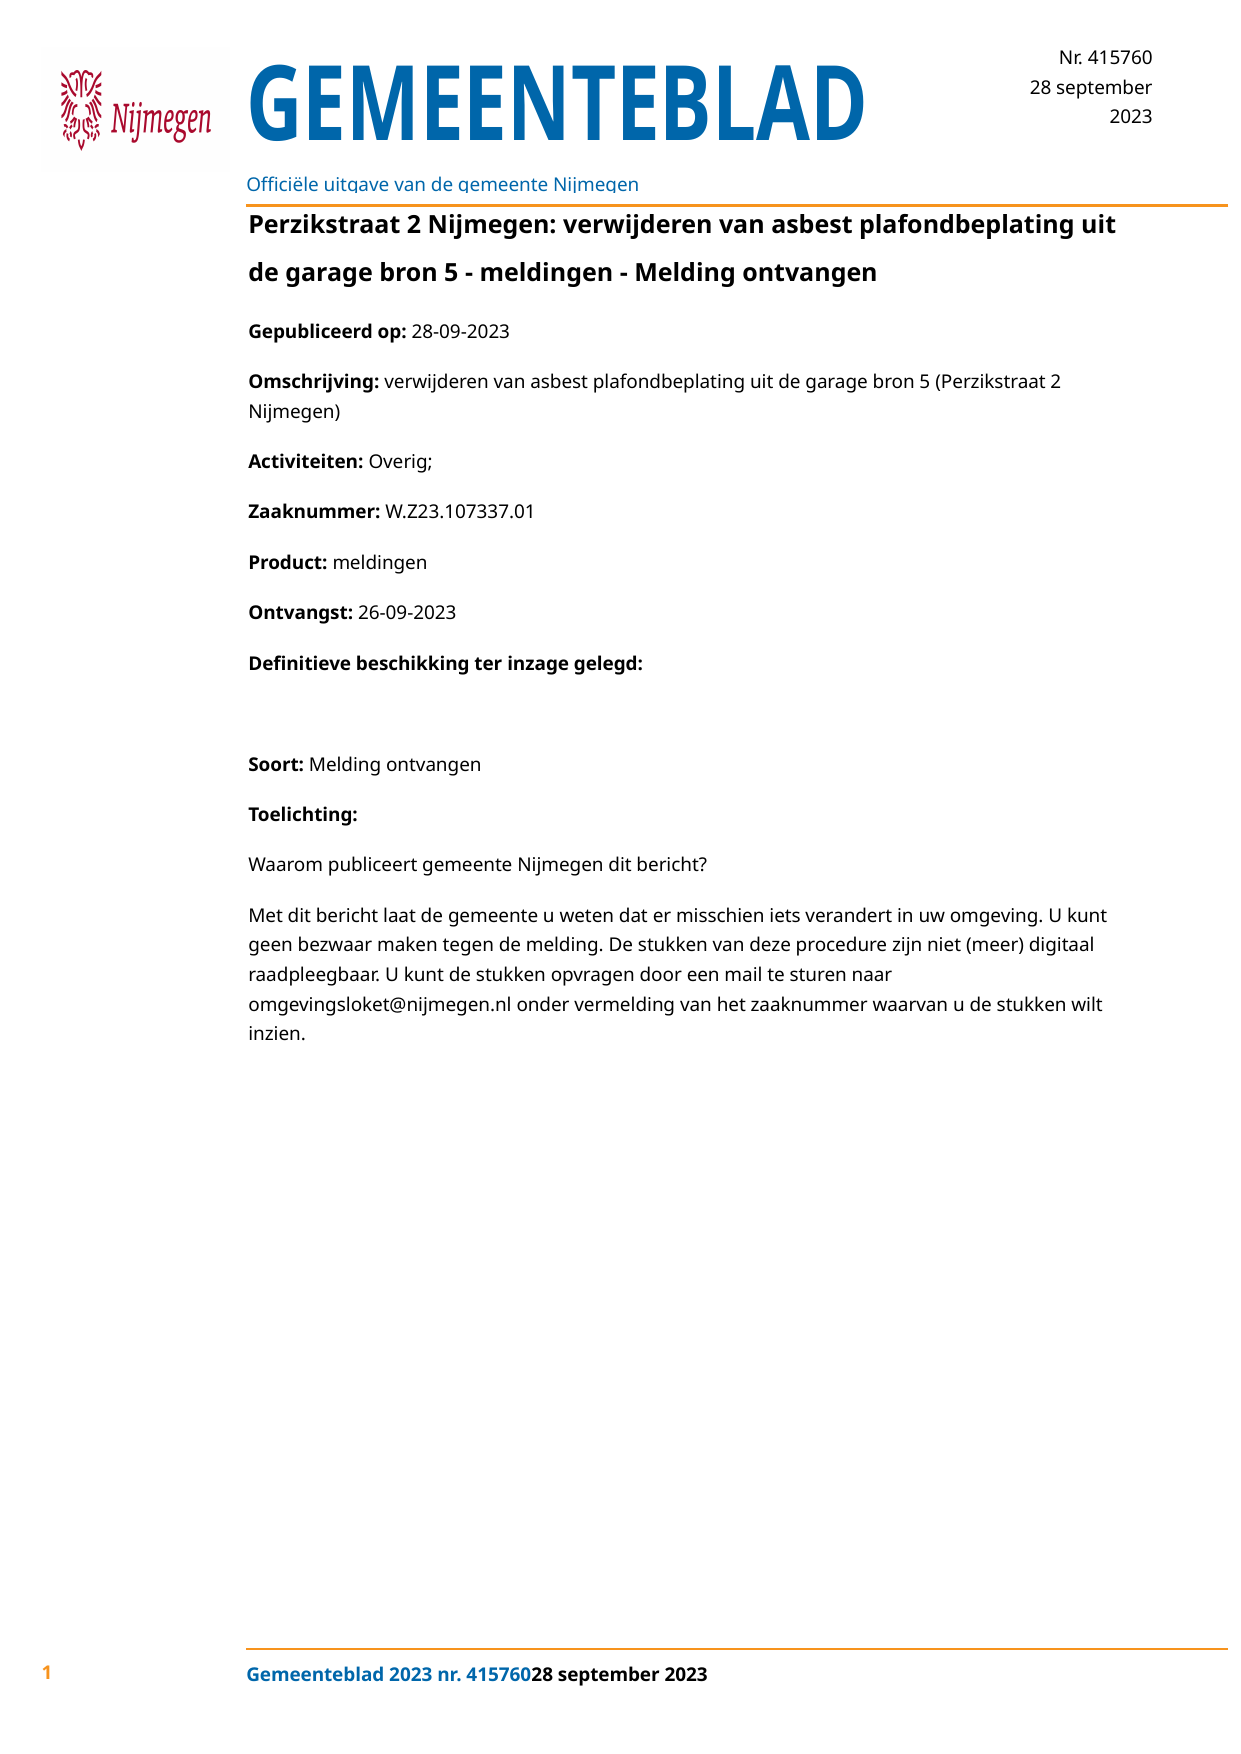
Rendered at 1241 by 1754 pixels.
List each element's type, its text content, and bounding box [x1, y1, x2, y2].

text Waarom publiceert gemeente Nijmegen dit bericht? [248, 852, 1152, 877]
text Ontvangst: 26-09-2023 [248, 599, 1152, 625]
text Perzikstraat 2 Nijmegen: verwijderen van asbest plafondbeplating uit de garage bron 5 - meldingen - Melding ontvangen [248, 207, 1152, 288]
text Definitieve beschikking ter inzage gelegd: [248, 650, 1152, 676]
text Soort: Melding ontvangen [248, 751, 1152, 777]
text Zaaknummer: W.Z23.107337.01 [248, 499, 1152, 524]
text Product: meldingen [248, 549, 1152, 575]
text Omschrijving: verwijderen van asbest plafondbeplating uit de garage bron 5 (Perzikstraat 2 Nijmegen) [248, 368, 1152, 424]
text Toelichting: [248, 801, 1152, 827]
text Gepubliceerd op: 28-09-2023 [248, 318, 1152, 344]
text Met dit bericht laat de gemeente u weten dat er misschien iets verandert in uw omgeving. U kunt geen bezwaar maken tegen de melding. De stukken van deze procedure zijn niet (meer) digitaal raadpleegbaar. U kunt de stukken opvragen door een mail te sturen naar omgevingsloket@nijmegen.nl onder vermelding van het zaaknummer waarvan u de stukken wilt inzien. [248, 902, 1152, 1046]
text Activiteiten: Overig; [248, 448, 1152, 474]
picture [41, 47, 231, 172]
